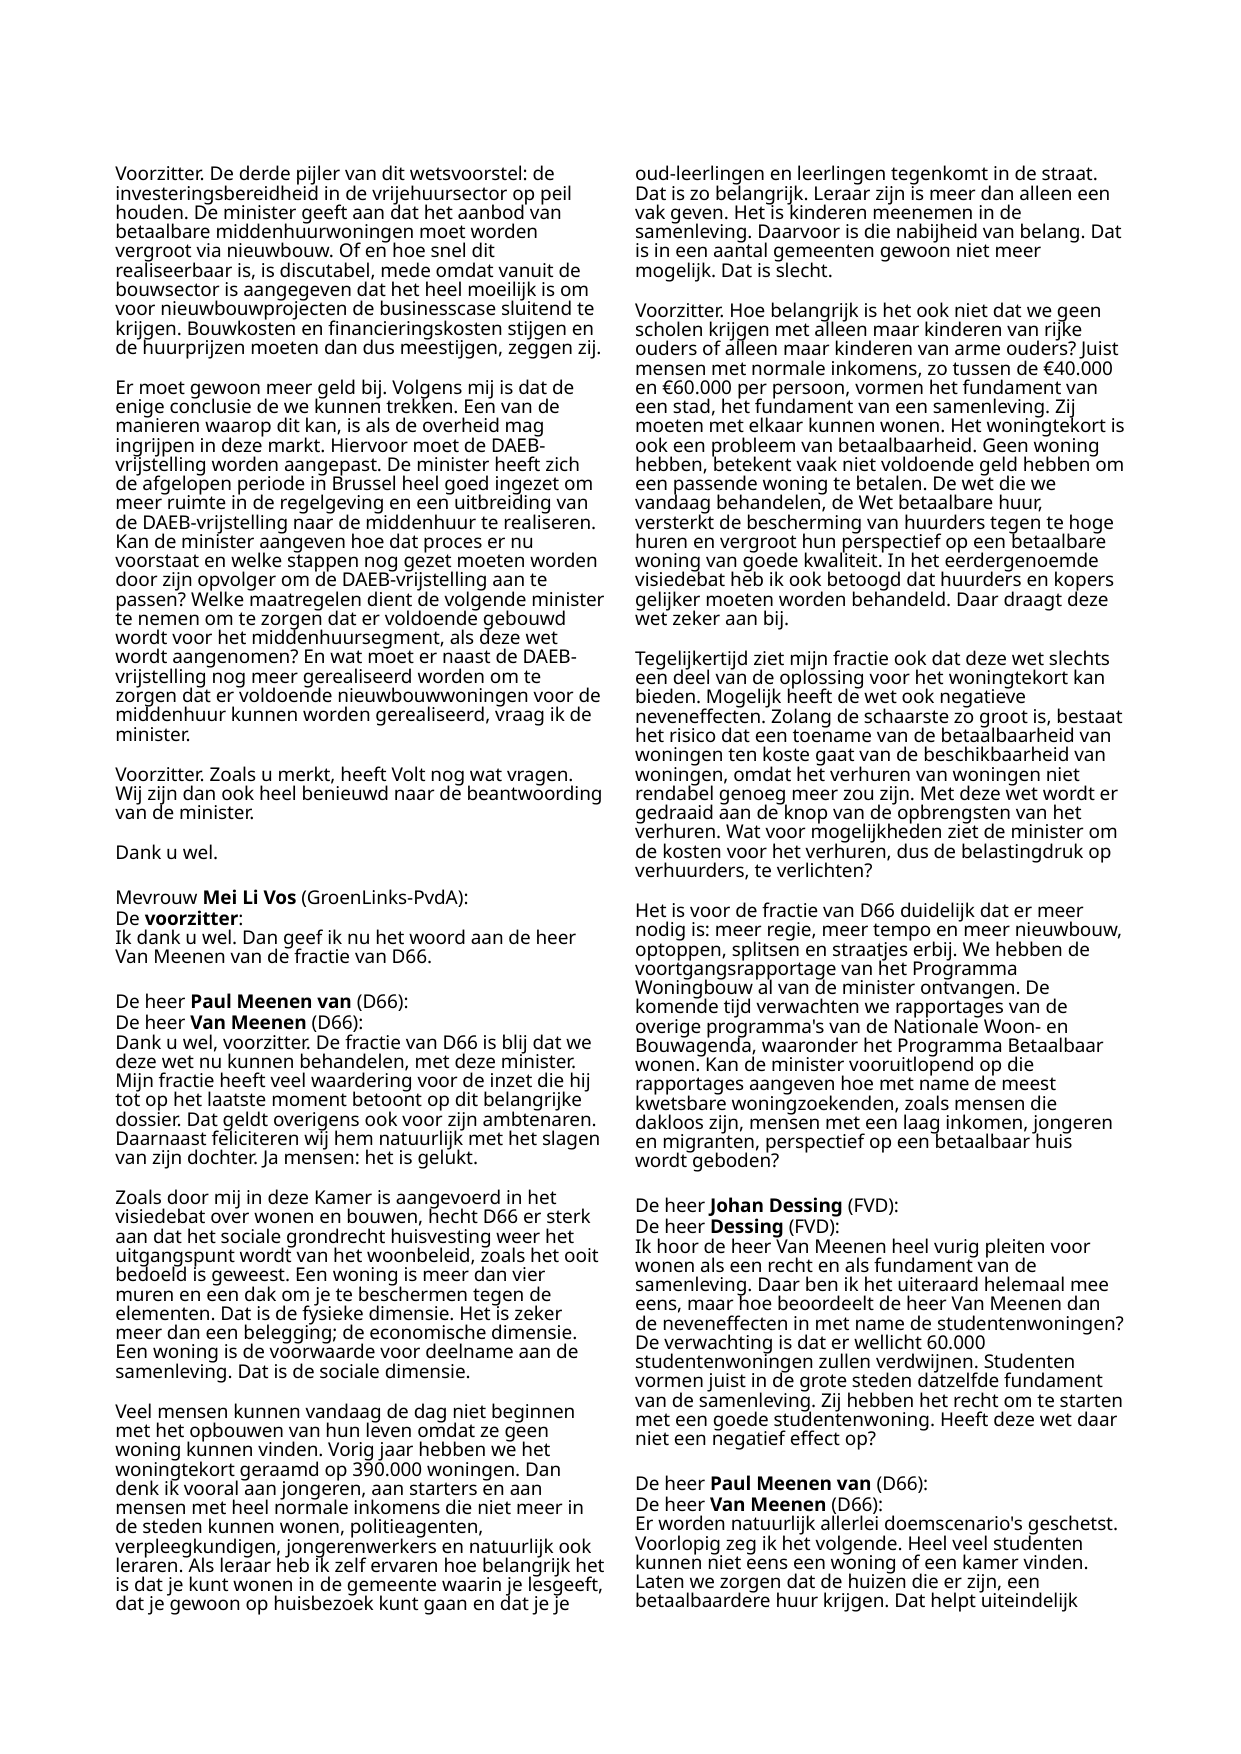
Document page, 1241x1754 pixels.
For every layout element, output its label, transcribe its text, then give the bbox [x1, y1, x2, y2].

text Ik dank u wel. Dan geef ik nu het woord aan de heer Van Meenen van de fractie van D66. [115, 929, 605, 968]
text De heer Van Meenen (D66): [635, 1496, 1125, 1515]
text Mevrouw Mei Li Vos (GroenLinks-PvdA): [115, 884, 605, 910]
text De heer Johan Dessing (FVD): [635, 1193, 1125, 1218]
text De heer Paul Meenen van (D66): [635, 1470, 1125, 1496]
text Voorzitter. Zoals u merkt, heeft Volt nog wat vragen. Wij zijn dan ook heel benieuwd naar de beantwoording van de minister. [115, 766, 605, 823]
text Tegelijkertijd ziet mijn fractie ook dat deze wet slechts een deel van de oplossing voor het woningtekort kan bieden. Mogelijk heeft de wet ook negatieve neveneffecten. Zolang de schaarste zo groot is, bestaat het risico dat een toename van de betaalbaarheid van woningen ten koste gaat van de beschikbaarheid van woningen, omdat het verhuren van woningen niet rendabel genoeg meer zou zijn. Met deze wet wordt er gedraaid aan de knop van de opbrengsten van het verhuren. Wat voor mogelijkheden ziet de minister om de kosten voor het verhuren, dus de belastingdruk op verhuurders, te verlichten? [635, 650, 1125, 881]
text Er moet gewoon meer geld bij. Volgens mij is dat de enige conclusie de we kunnen trekken. Een van de manieren waarop dit kan, is als de overheid mag ingrijpen in deze markt. Hiervoor moet de DAEB-vrijstelling worden aangepast. De minister heeft zich de afgelopen periode in Brussel heel goed ingezet om meer ruimte in de regelgeving en een uitbreiding van de DAEB-vrijstelling naar de middenhuur te realiseren. Kan de minister aangeven hoe dat proces er nu voorstaat en welke stappen nog gezet moeten worden door zijn opvolger om de DAEB-vrijstelling aan te passen? Welke maatregelen dient de volgende minister te nemen om te zorgen dat er voldoende gebouwd wordt voor het middenhuursegment, als deze wet wordt aangenomen? En wat moet er naast de DAEB-vrijstelling nog meer gerealiseerd worden om te zorgen dat er voldoende nieuwbouwwoningen voor de middenhuur kunnen worden gerealiseerd, vraag ik de minister. [115, 379, 605, 745]
text Er worden natuurlijk allerlei doemscenario's geschetst. Voorlopig zeg ik het volgende. Heel veel studenten kunnen niet eens een woning of een kamer vinden. Laten we zorgen dat de huizen die er zijn, een betaalbaardere huur krijgen. Dat helpt uiteindelijk [635, 1515, 1125, 1612]
text oud-leerlingen en leerlingen tegenkomt in de straat. Dat is zo belangrijk. Leraar zijn is meer dan alleen een vak geven. Het is kinderen meenemen in de samenleving. Daarvoor is die nabijheid van belang. Dat is in een aantal gemeenten gewoon niet meer mogelijk. Dat is slecht. [635, 165, 1125, 281]
text De voorzitter: [115, 910, 605, 929]
text De heer Dessing (FVD): [635, 1218, 1125, 1238]
text Het is voor de fractie van D66 duidelijk dat er meer nodig is: meer regie, meer tempo en meer nieuwbouw, optoppen, splitsen en straatjes erbij. We hebben de voortgangsrapportage van het Programma Woningbouw al van de minister ontvangen. De komende tijd verwachten we rapportages van de overige programma's van de Nationale Woon- en Bouwagenda, waaronder het Programma Betaalbaar wonen. Kan de minister vooruitlopend op die rapportages aangeven hoe met name de meest kwetsbare woningzoekenden, zoals mensen die dakloos zijn, mensen met een laag inkomen, jongeren en migranten, perspectief op een betaalbaar huis wordt geboden? [635, 902, 1125, 1172]
text De heer Paul Meenen van (D66): [115, 989, 605, 1014]
text Voorzitter. Hoe belangrijk is het ook niet dat we geen scholen krijgen met alleen maar kinderen van rijke ouders of alleen maar kinderen van arme ouders? Juist mensen met normale inkomens, zo tussen de €40.000 en €60.000 per persoon, vormen het fundament van een stad, het fundament van een samenleving. Zij moeten met elkaar kunnen wonen. Het woningtekort is ook een probleem van betaalbaarheid. Geen woning hebben, betekent vaak niet voldoende geld hebben om een passende woning te betalen. De wet die we vandaag behandelen, de Wet betaalbare huur, versterkt de bescherming van huurders tegen te hoge huren en vergroot hun perspectief op een betaalbare woning van goede kwaliteit. In het eerdergenoemde visiedebat heb ik ook betoogd dat huurders en kopers gelijker moeten worden behandeld. Daar draagt deze wet zeker aan bij. [635, 302, 1125, 629]
text Veel mensen kunnen vandaag de dag niet beginnen met het opbouwen van hun leven omdat ze geen woning kunnen vinden. Vorig jaar hebben we het woningtekort geraamd op 390.000 woningen. Dan denk ik vooral aan jongeren, aan starters en aan mensen met heel normale inkomens die niet meer in de steden kunnen wonen, politieagenten, verpleegkundigen, jongerenwerkers en natuurlijk ook leraren. Als leraar heb ik zelf ervaren hoe belangrijk het is dat je kunt wonen in de gemeente waarin je lesgeeft, dat je gewoon op huisbezoek kunt gaan en dat je je [115, 1403, 605, 1615]
text Dank u wel, voorzitter. De fractie van D66 is blij dat we deze wet nu kunnen behandelen, met deze minister. Mijn fractie heeft veel waardering voor de inzet die hij tot op het laatste moment betoont op dit belangrijke dossier. Dat geldt overigens ook voor zijn ambtenaren. Daarnaast feliciteren wij hem natuurlijk met het slagen van zijn dochter. Ja mensen: het is gelukt. [115, 1034, 605, 1168]
text Voorzitter. De derde pijler van dit wetsvoorstel: de investeringsbereidheid in de vrijehuursector op peil houden. De minister geeft aan dat het aanbod van betaalbare middenhuurwoningen moet worden vergroot via nieuwbouw. Of en hoe snel dit realiseerbaar is, is discutabel, mede omdat vanuit de bouwsector is aangegeven dat het heel moeilijk is om voor nieuwbouwprojecten de businesscase sluitend te krijgen. Bouwkosten en financieringskosten stijgen en de huurprijzen moeten dan dus meestijgen, zeggen zij. [115, 165, 605, 358]
text Ik hoor de heer Van Meenen heel vurig pleiten voor wonen als een recht en als fundament van de samenleving. Daar ben ik het uiteraard helemaal mee eens, maar hoe beoordeelt de heer Van Meenen dan de neveneffecten in met name de studentenwoningen? De verwachting is dat er wellicht 60.000 studentenwoningen zullen verdwijnen. Studenten vormen juist in de grote steden datzelfde fundament van de samenleving. Zij hebben het recht om te starten met een goede studentenwoning. Heeft deze wet daar niet een negatief effect op? [635, 1238, 1125, 1449]
text Dank u wel. [115, 844, 605, 863]
text Zoals door mij in deze Kamer is aangevoerd in het visiedebat over wonen en bouwen, hecht D66 er sterk aan dat het sociale grondrecht huisvesting weer het uitgangspunt wordt van het woonbeleid, zoals het ooit bedoeld is geweest. Een woning is meer dan vier muren en een dak om je te beschermen tegen de elementen. Dat is de fysieke dimensie. Het is zeker meer dan een belegging; de economische dimensie. Een woning is de voorwaarde voor deelname aan de samenleving. Dat is de sociale dimensie. [115, 1189, 605, 1382]
text De heer Van Meenen (D66): [115, 1014, 605, 1034]
